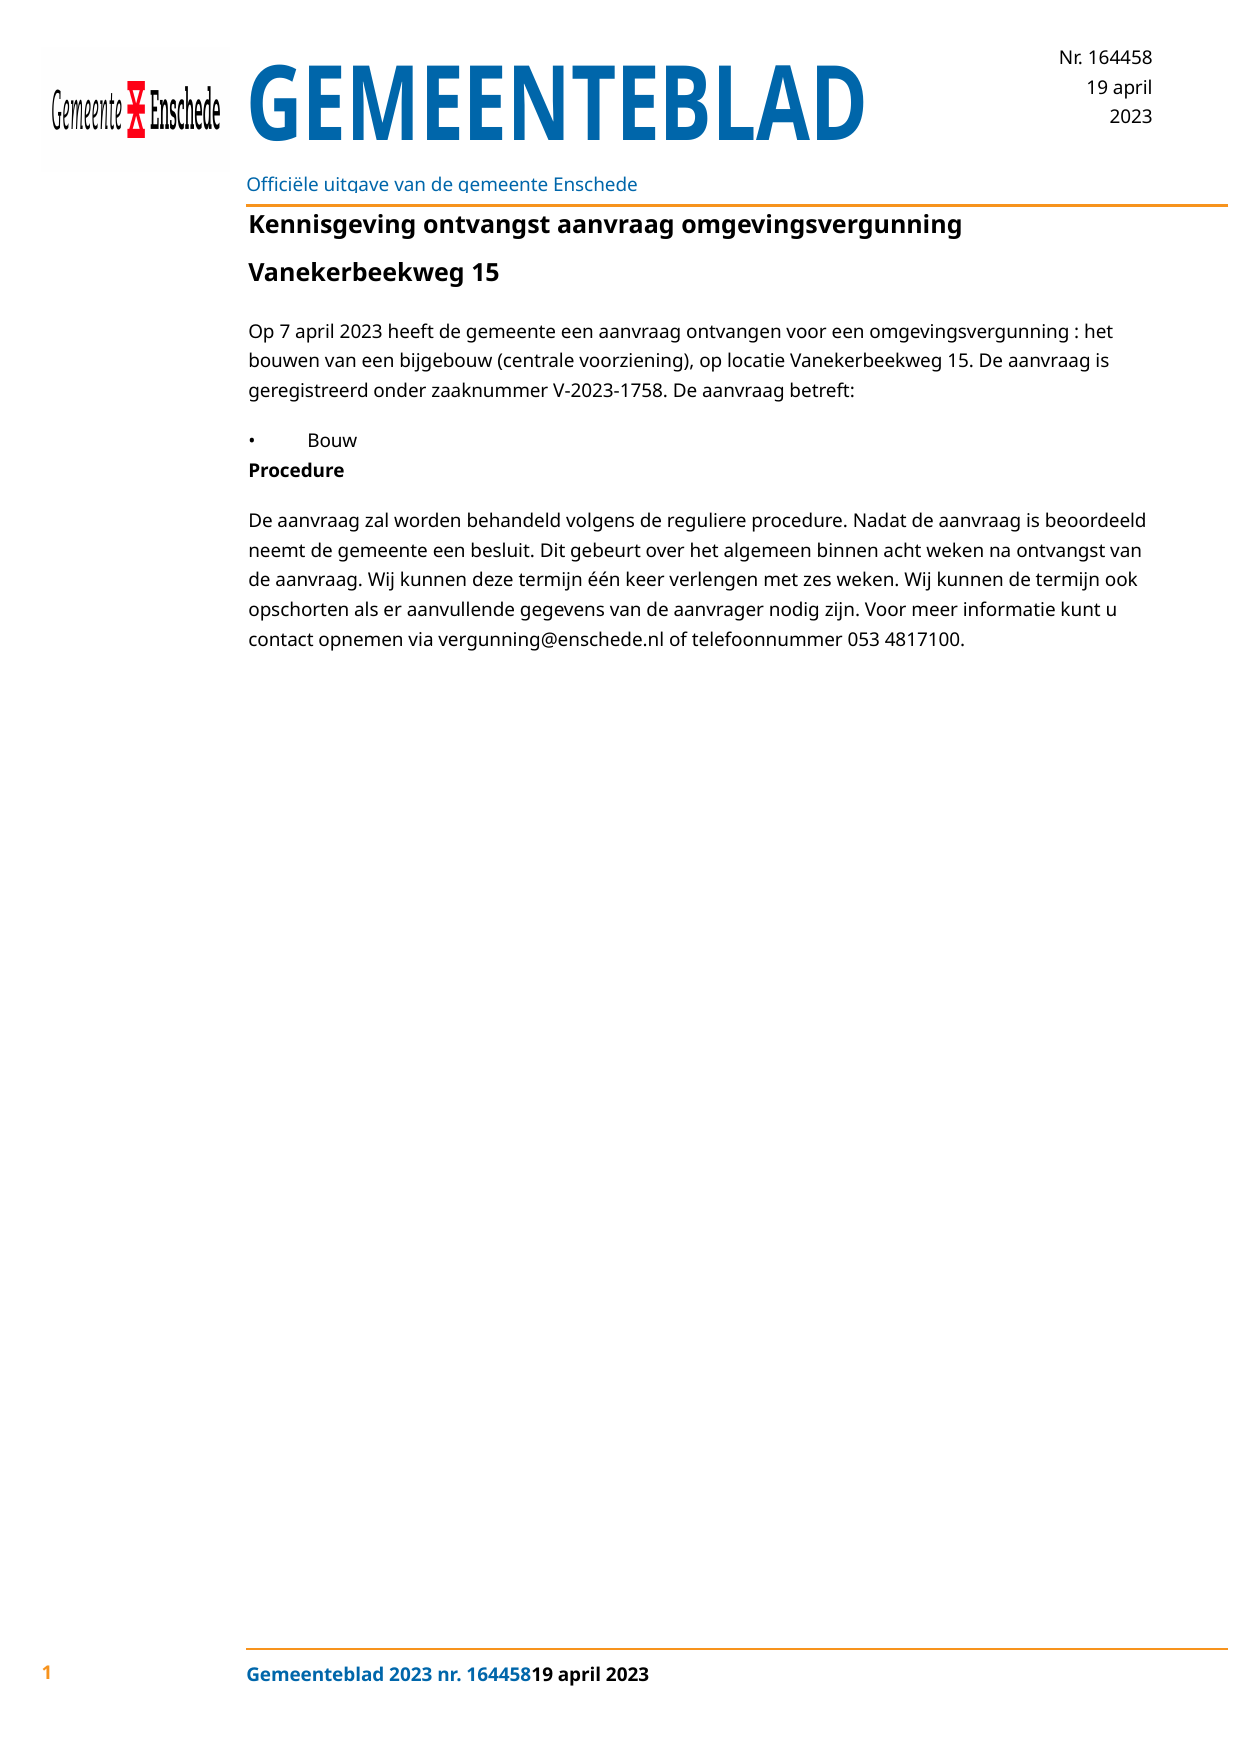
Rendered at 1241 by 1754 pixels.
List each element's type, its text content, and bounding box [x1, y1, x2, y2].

text Op 7 april 2023 heeft de gemeente een aanvraag ontvangen voor een omgevingsvergunning : het bouwen van een bijgebouw (centrale voorziening), op locatie Vanekerbeekweg 15. De aanvraag is geregistreerd onder zaaknummer V-2023-1758. De aanvraag betreft: [248, 318, 1152, 403]
text Kennisgeving ontvangst aanvraag omgevingsvergunning Vanekerbeekweg 15 [248, 207, 1152, 288]
text Procedure [248, 457, 1152, 483]
text De aanvraag zal worden behandeld volgens de reguliere procedure. Nadat de aanvraag is beoordeeld neemt de gemeente een besluit. Dit gebeurt over het algemeen binnen acht weken na ontvangst van de aanvraag. Wij kunnen deze termijn één keer verlengen met zes weken. Wij kunnen de termijn ook opschorten als er aanvullende gegevens van de aanvrager nodig zijn. Voor meer informatie kunt u contact opnemen via vergunning@enschede.nl of telefoonnummer 053 4817100. [248, 507, 1152, 652]
list Bouw [248, 427, 1152, 453]
picture [41, 47, 231, 172]
